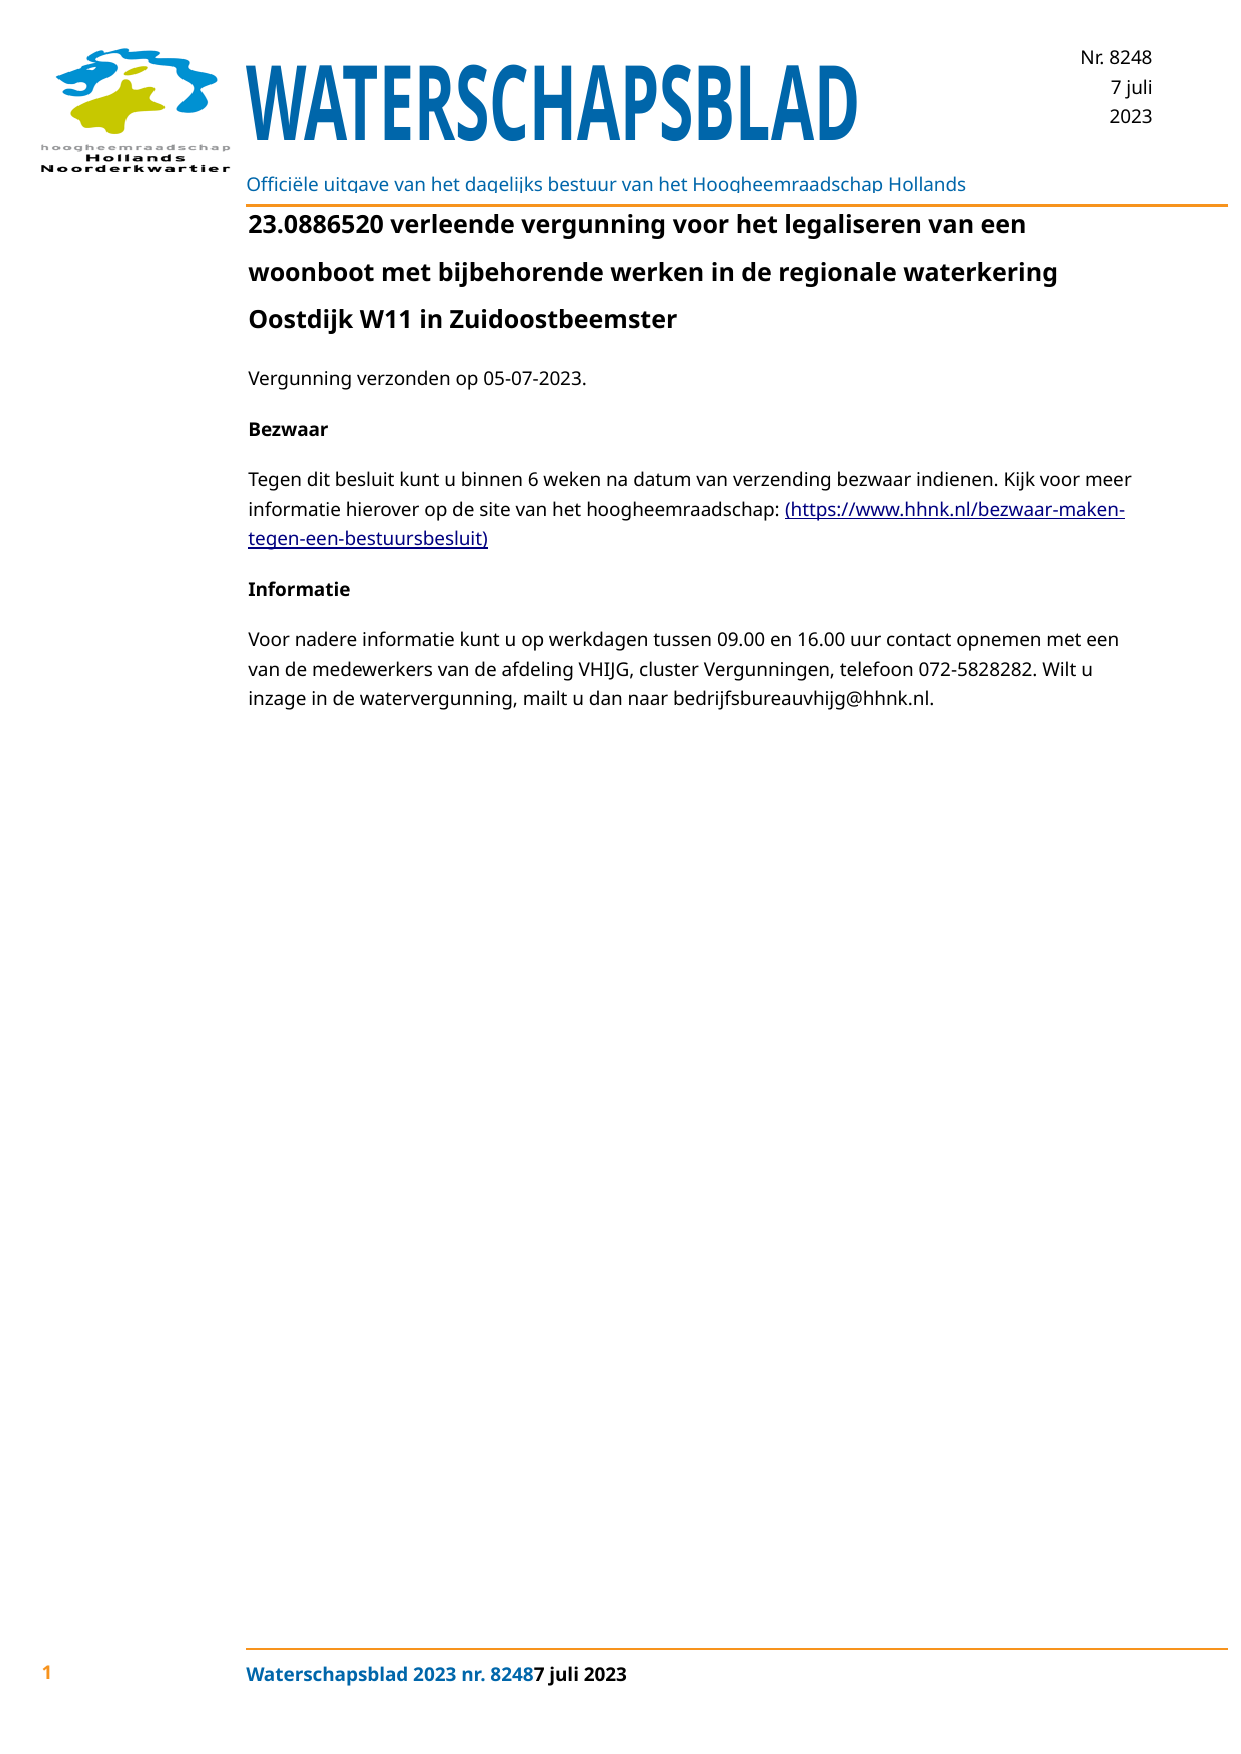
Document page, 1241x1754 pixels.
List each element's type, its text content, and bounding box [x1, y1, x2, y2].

text Vergunning verzonden op 05-07-2023. [248, 366, 1152, 391]
text Informatie [248, 576, 1152, 602]
text Voor nadere informatie kunt u op werkdagen tussen 09.00 en 16.00 uur contact opnemen met een van de medewerkers van de afdeling VHIJG, cluster Vergunningen, telefoon 072-5828282. Wilt u inzage in de watervergunning, mailt u dan naar bedrijfsbureauvhijg@hhnk.nl. [248, 626, 1152, 711]
text Bezwaar [248, 416, 1152, 442]
text Tegen dit besluit kunt u binnen 6 weken na datum van verzending bezwaar indienen. Kijk voor meer informatie hierover op de site van het hoogheemraadschap: (https://www.hhnk.nl/bezwaar-maken-tegen-een-bestuursbesluit) [248, 466, 1152, 551]
text 23.0886520 verleende vergunning voor het legaliseren van een woonboot met bijbehorende werken in de regionale waterkering Oostdijk W11 in Zuidoostbeemster [248, 207, 1152, 336]
picture [41, 47, 231, 172]
